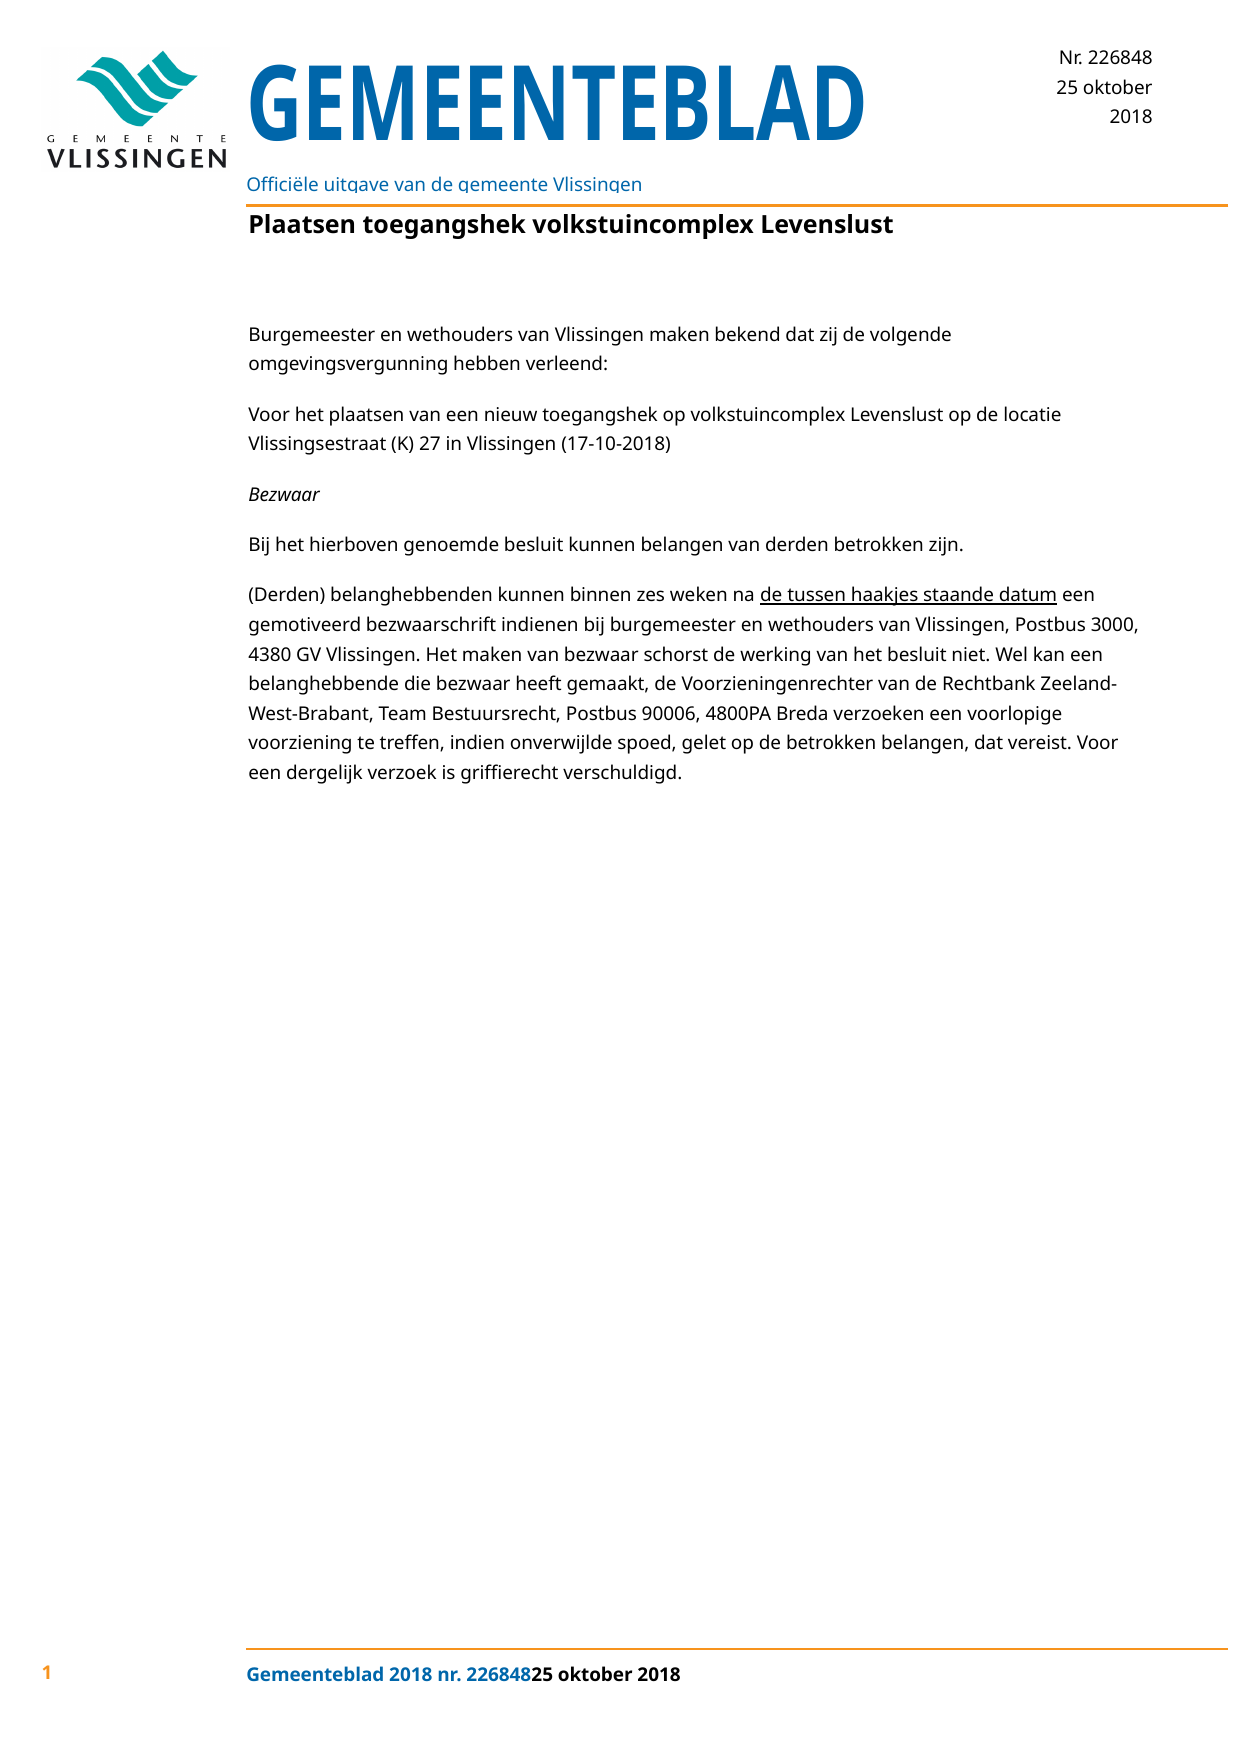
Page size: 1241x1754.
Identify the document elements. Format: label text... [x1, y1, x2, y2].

text Burgemeester en wethouders van Vlissingen maken bekend dat zij de volgende omgevingsvergunning hebben verleend: [248, 321, 1152, 376]
picture [41, 47, 231, 172]
text Plaatsen toegangshek volkstuincomplex Levenslust [248, 207, 1152, 241]
text Bezwaar [248, 481, 1152, 506]
text (Derden) belanghebbenden kunnen binnen zes weken na de tussen haakjes staande datum een gemotiveerd bezwaarschrift indienen bij burgemeester en wethouders van Vlissingen, Postbus 3000, 4380 GV Vlissingen. Het maken van bezwaar schorst de werking van het besluit niet. Wel kan een belanghebbende die bezwaar heeft gemaakt, de Voorzieningenrechter van de Rechtbank Zeeland-West-Brabant, Team Bestuursrecht, Postbus 90006, 4800PA Breda verzoeken een voorlopige voorziening te treffen, indien onverwijlde spoed, gelet op de betrokken belangen, dat vereist. Voor een dergelijk verzoek is griffierecht verschuldigd. [248, 582, 1152, 785]
text Voor het plaatsen van een nieuw toegangshek op volkstuincomplex Levenslust op de locatie Vlissingsestraat (K) 27 in Vlissingen (17-10-2018) [248, 401, 1152, 456]
text Bij het hierboven genoemde besluit kunnen belangen van derden betrokken zijn. [248, 531, 1152, 557]
